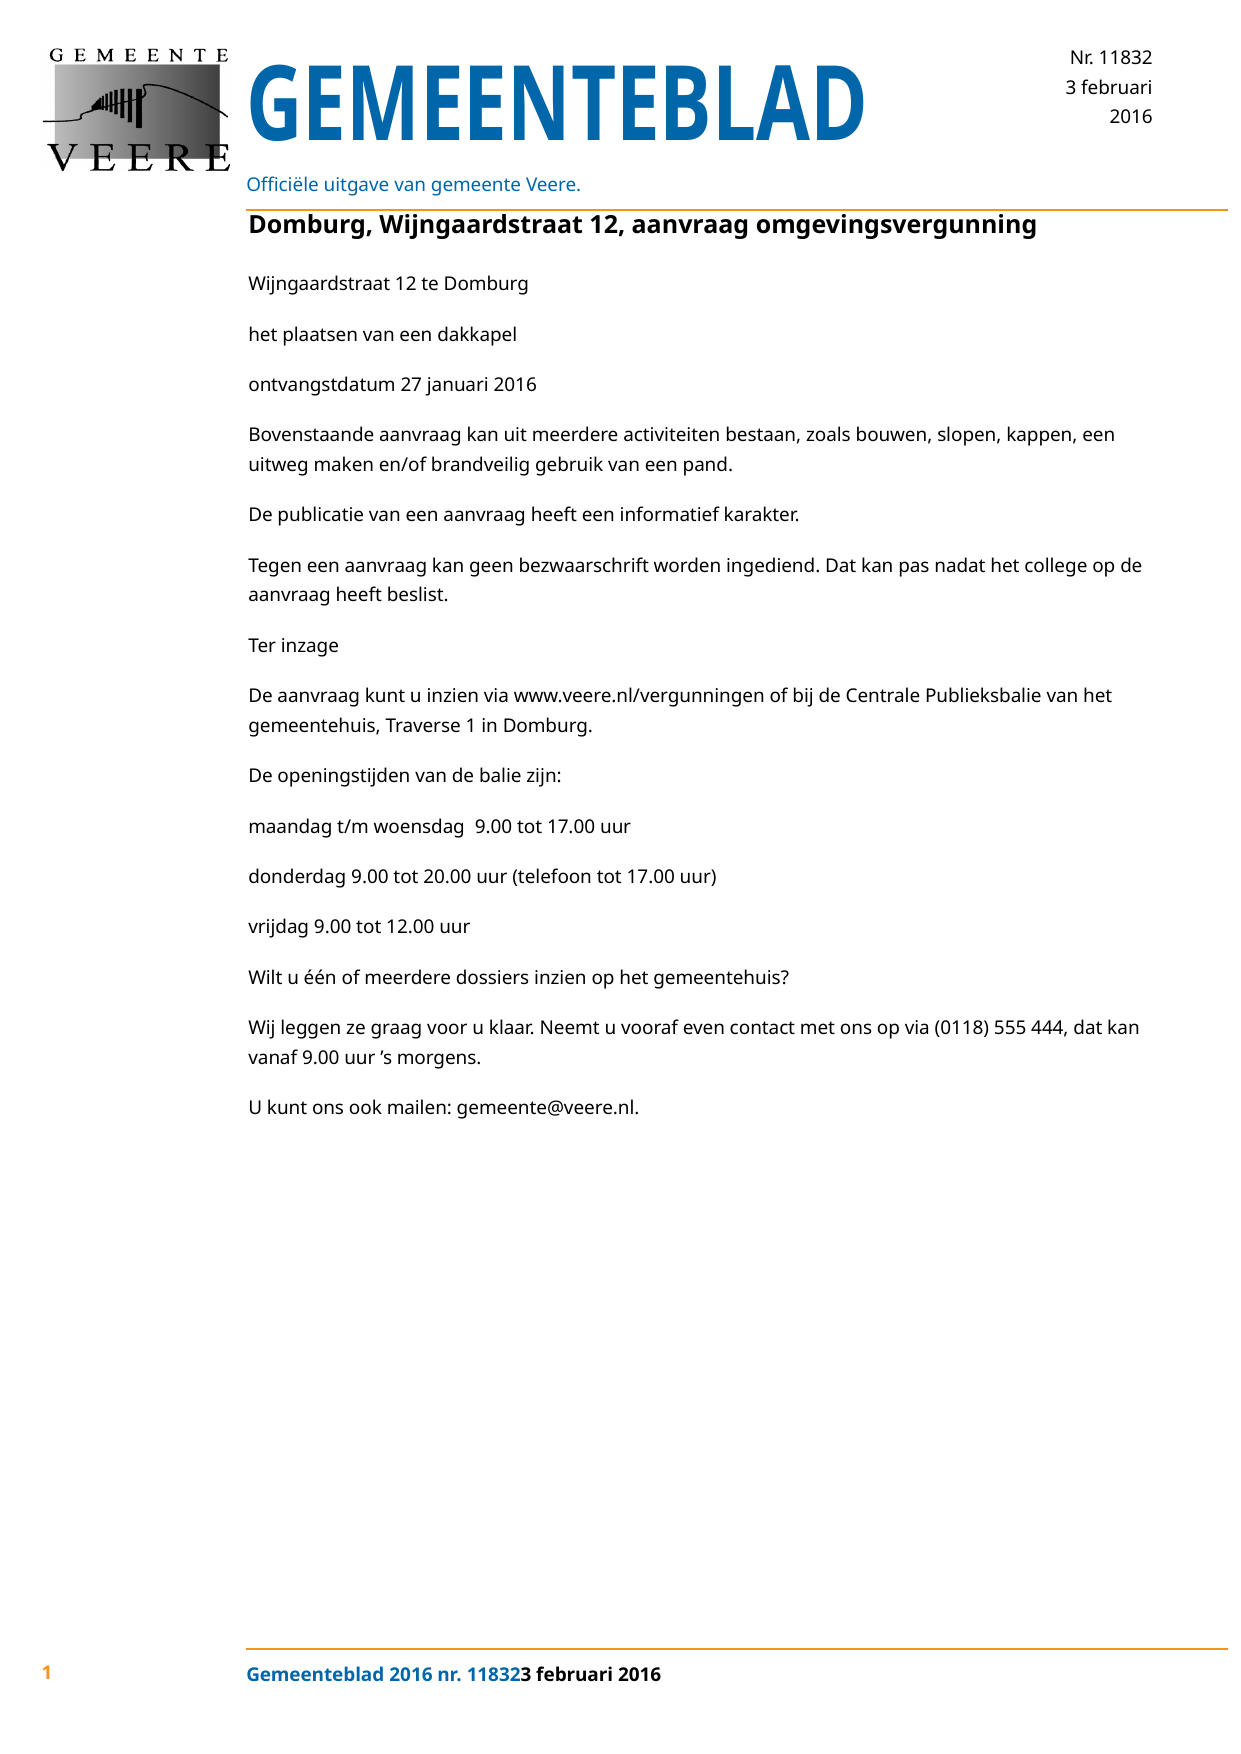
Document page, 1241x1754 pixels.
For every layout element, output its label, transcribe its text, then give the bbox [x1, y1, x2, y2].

text Domburg, Wijngaardstraat 12, aanvraag omgevingsvergunning [248, 211, 1152, 241]
text Bovenstaande aanvraag kan uit meerdere activiteiten bestaan, zoals bouwen, slopen, kappen, een uitweg maken en/of brandveilig gebruik van een pand. [248, 422, 1152, 477]
picture [41, 47, 231, 172]
text Ter inzage [248, 632, 1152, 658]
text het plaatsen van een dakkapel [248, 321, 1152, 346]
text De publicatie van een aanvraag heeft een informatief karakter. [248, 502, 1152, 527]
text Tegen een aanvraag kan geen bezwaarschrift worden ingediend. Dat kan pas nadat het college op de aanvraag heeft beslist. [248, 552, 1152, 607]
text maandag t/m woensdag 9.00 tot 17.00 uur [248, 813, 1152, 838]
text De aanvraag kunt u inzien via www.veere.nl/vergunningen of bij de Centrale Publieksbalie van het gemeentehuis, Traverse 1 in Domburg. [248, 682, 1152, 738]
text Wij leggen ze graag voor u klaar. Neemt u vooraf even contact met ons op via (0118) 555 444, dat kan vanaf 9.00 uur ’s morgens. [248, 1014, 1152, 1070]
text donderdag 9.00 tot 20.00 uur (telefoon tot 17.00 uur) [248, 863, 1152, 889]
text ontvangstdatum 27 januari 2016 [248, 371, 1152, 397]
text De openingstijden van de balie zijn: [248, 762, 1152, 788]
text U kunt ons ook mailen: gemeente@veere.nl. [248, 1094, 1152, 1120]
text vrijdag 9.00 tot 12.00 uur [248, 914, 1152, 939]
text Wilt u één of meerdere dossiers inzien op het gemeentehuis? [248, 964, 1152, 990]
text Wijngaardstraat 12 te Domburg [248, 270, 1152, 296]
